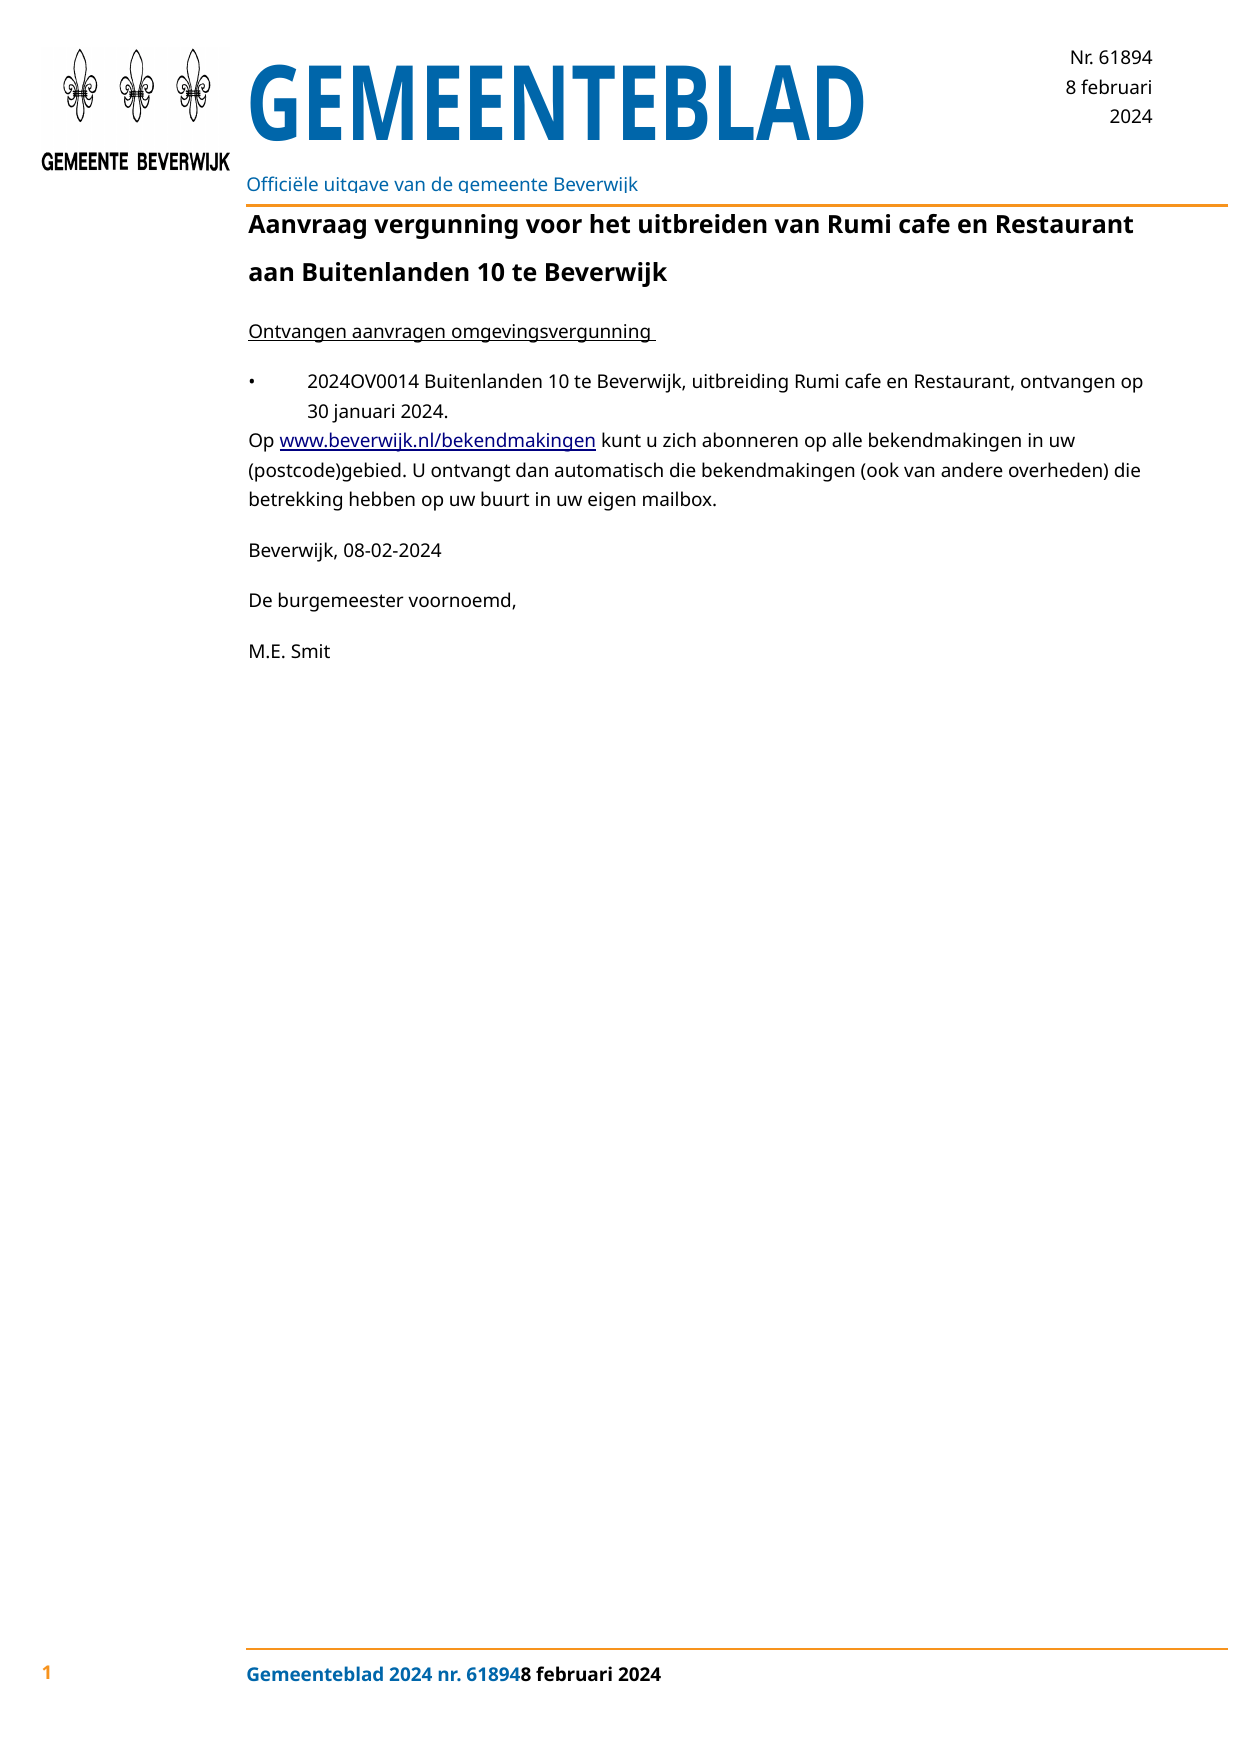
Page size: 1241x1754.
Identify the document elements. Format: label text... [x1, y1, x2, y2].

list 2024OV0014 Buitenlanden 10 te Beverwijk, uitbreiding Rumi cafe en Restaurant, ontvangen op 30 januari 2024. [248, 368, 1152, 424]
picture [41, 47, 231, 172]
text De burgemeester voornoemd, [248, 587, 1152, 613]
text Ontvangen aanvragen omgevingsvergunning [248, 318, 1152, 344]
text Aanvraag vergunning voor het uitbreiden van Rumi cafe en Restaurant aan Buitenlanden 10 te Beverwijk [248, 207, 1152, 288]
text Beverwijk, 08-02-2024 [248, 537, 1152, 563]
text M.E. Smit [248, 638, 1152, 664]
text Op www.beverwijk.nl/bekendmakingen kunt u zich abonneren op alle bekendmakingen in uw (postcode)gebied. U ontvangt dan automatisch die bekendmakingen (ook van andere overheden) die betrekking hebben op uw buurt in uw eigen mailbox. [248, 427, 1152, 512]
